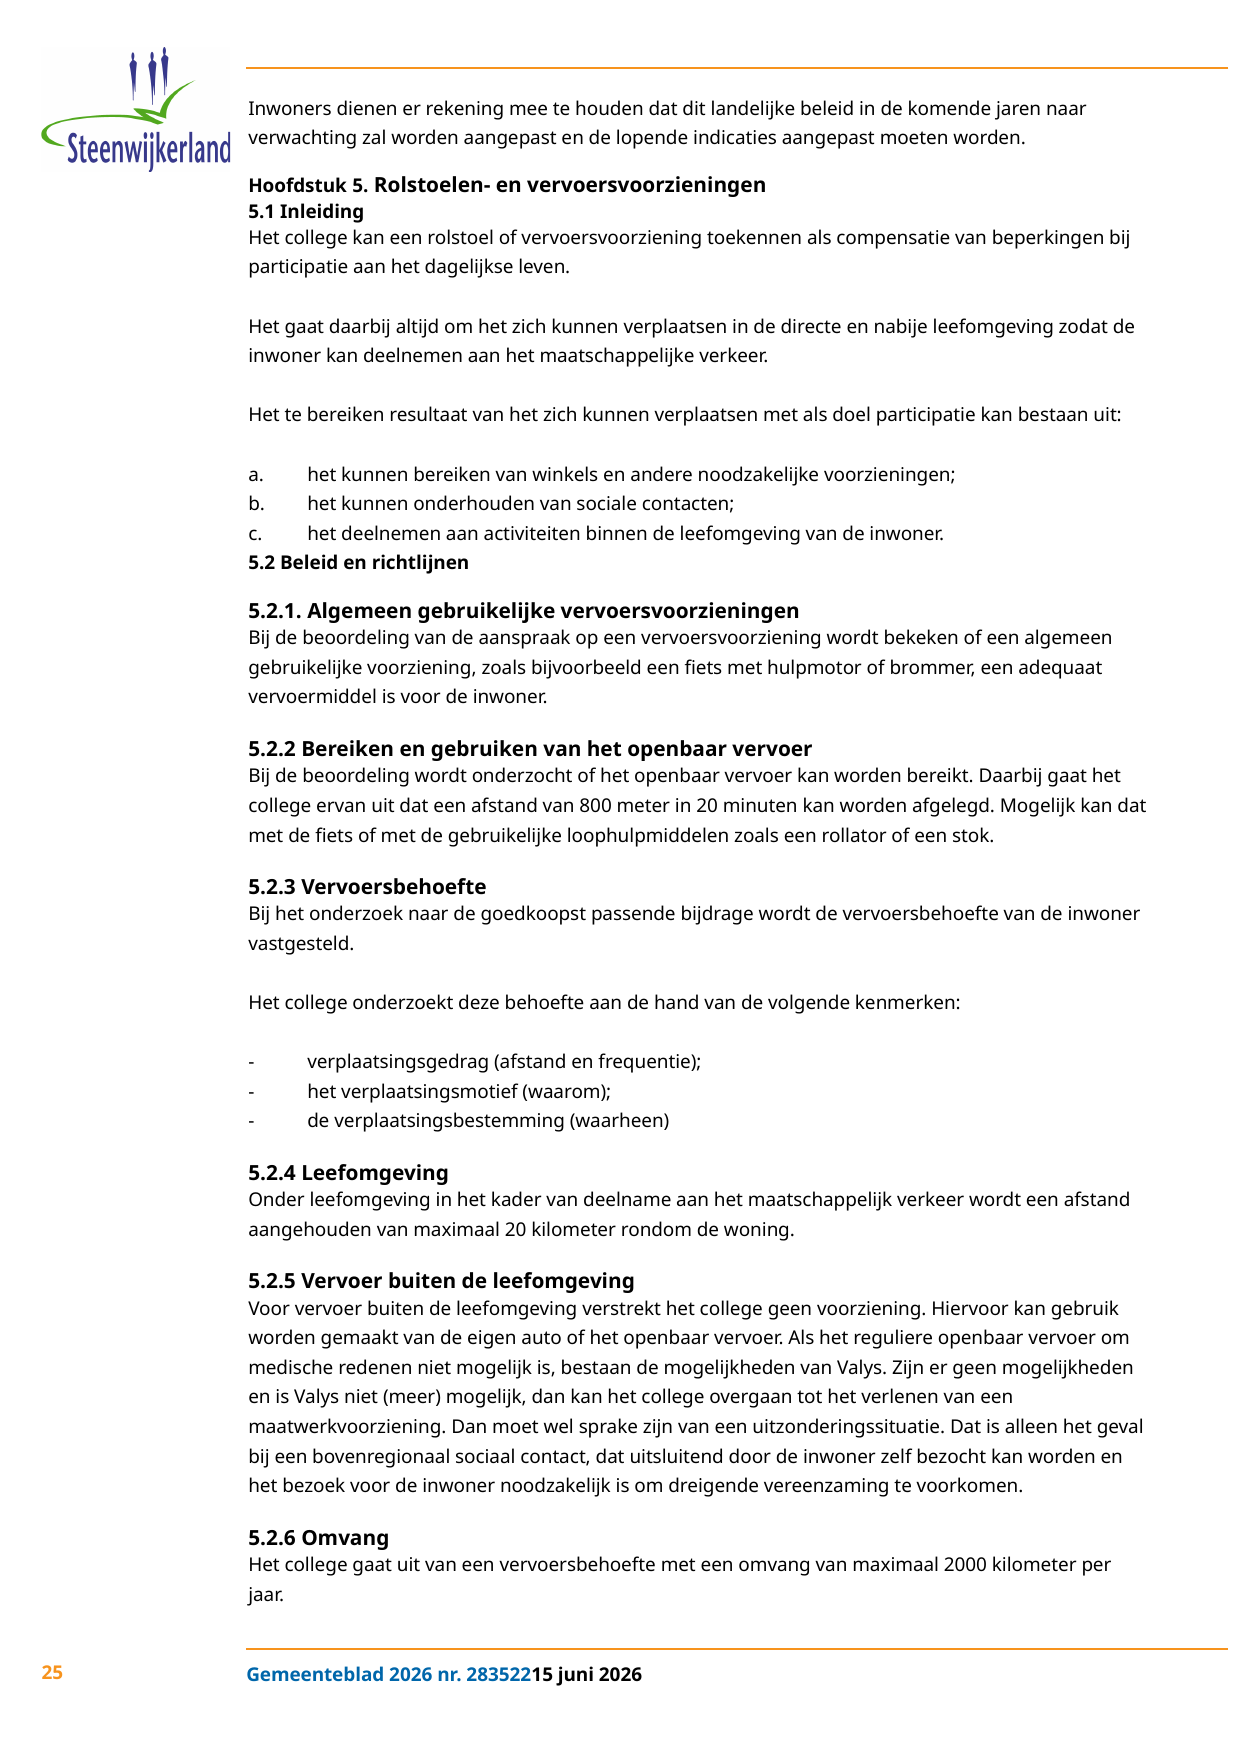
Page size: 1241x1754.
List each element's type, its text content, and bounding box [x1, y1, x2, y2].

text Bij de beoordeling van de aanspraak op een vervoersvoorziening wordt bekeken of een algemeen gebruikelijke voorziening, zoals bijvoorbeeld een fiets met hulpmotor of brommer, een adequaat vervoermiddel is voor de inwoner. [248, 624, 1152, 709]
text Het gaat daarbij altijd om het zich kunnen verplaatsen in de directe en nabije leefomgeving zodat de inwoner kan deelnemen aan het maatschappelijke verkeer. [248, 313, 1152, 368]
picture [41, 47, 231, 172]
text 5.2.2 Bereiken en gebruiken van het openbaar vervoer [248, 734, 1152, 763]
list de verplaatsingsbestemming (waarheen) [248, 1108, 1152, 1133]
text Voor vervoer buiten de leefomgeving verstrekt het college geen voorziening. Hiervoor kan gebruik worden gemaakt van de eigen auto of het openbaar vervoer. Als het reguliere openbaar vervoer om medische redenen niet mogelijk is, bestaan de mogelijkheden van Valys. Zijn er geen mogelijkheden en is Valys niet (meer) mogelijk, dan kan het college overgaan tot het verlenen van een maatwerkvoorziening. Dan moet wel sprake zijn van een uitzonderingssituatie. Dat is alleen het geval bij een bovenregionaal sociaal contact, dat uitsluitend door de inwoner zelf bezocht kan worden en het bezoek voor de inwoner noodzakelijk is om dreigende vereenzaming te voorkomen. [248, 1295, 1152, 1498]
text Bij het onderzoek naar de goedkoopst passende bijdrage wordt de vervoersbehoefte van de inwoner vastgesteld. [248, 901, 1152, 956]
text 5.2 Beleid en richtlijnen [248, 549, 1152, 575]
text Hoofdstuk 5. Rolstoelen- en vervoersvoorzieningen [248, 170, 1152, 198]
text Het te bereiken resultaat van het zich kunnen verplaatsen met als doel participatie kan bestaan uit: [248, 402, 1152, 427]
list verplaatsingsgedrag (afstand en frequentie); [248, 1048, 1152, 1074]
list het deelnemen aan activiteiten binnen de leefomgeving van de inwoner. [248, 520, 1152, 546]
text Het college kan een rolstoel of vervoersvoorziening toekennen als compensatie van beperkingen bij participatie aan het dagelijkse leven. [248, 224, 1152, 279]
text 5.2.5 Vervoer buiten de leefomgeving [248, 1267, 1152, 1295]
text 5.2.1. Algemeen gebruikelijke vervoersvoorzieningen [248, 596, 1152, 624]
list het verplaatsingsmotief (waarom); [248, 1078, 1152, 1104]
text 5.2.6 Omvang [248, 1523, 1152, 1551]
list het kunnen bereiken van winkels en andere noodzakelijke voorzieningen; [248, 461, 1152, 487]
text Het college gaat uit van een vervoersbehoefte met een omvang van maximaal 2000 kilometer per jaar. [248, 1551, 1152, 1607]
text 5.2.4 Leefomgeving [248, 1158, 1152, 1187]
text 5.2.3 Vervoersbehoefte [248, 872, 1152, 901]
text Inwoners dienen er rekening mee te houden dat dit landelijke beleid in de komende jaren naar verwachting zal worden aangepast en de lopende indicaties aangepast moeten worden. [248, 95, 1152, 150]
text 5.1 Inleiding [248, 198, 1152, 224]
list het kunnen onderhouden van sociale contacten; [248, 490, 1152, 516]
text Bij de beoordeling wordt onderzocht of het openbaar vervoer kan worden bereikt. Daarbij gaat het college ervan uit dat een afstand van 800 meter in 20 minuten kan worden afgelegd. Mogelijk kan dat met de fiets of met de gebruikelijke loophulpmiddelen zoals een rollator of een stok. [248, 763, 1152, 847]
text Onder leefomgeving in het kader van deelname aan het maatschappelijk verkeer wordt een afstand aangehouden van maximaal 20 kilometer rondom de woning. [248, 1187, 1152, 1242]
text Het college onderzoekt deze behoefte aan de hand van de volgende kenmerken: [248, 989, 1152, 1015]
